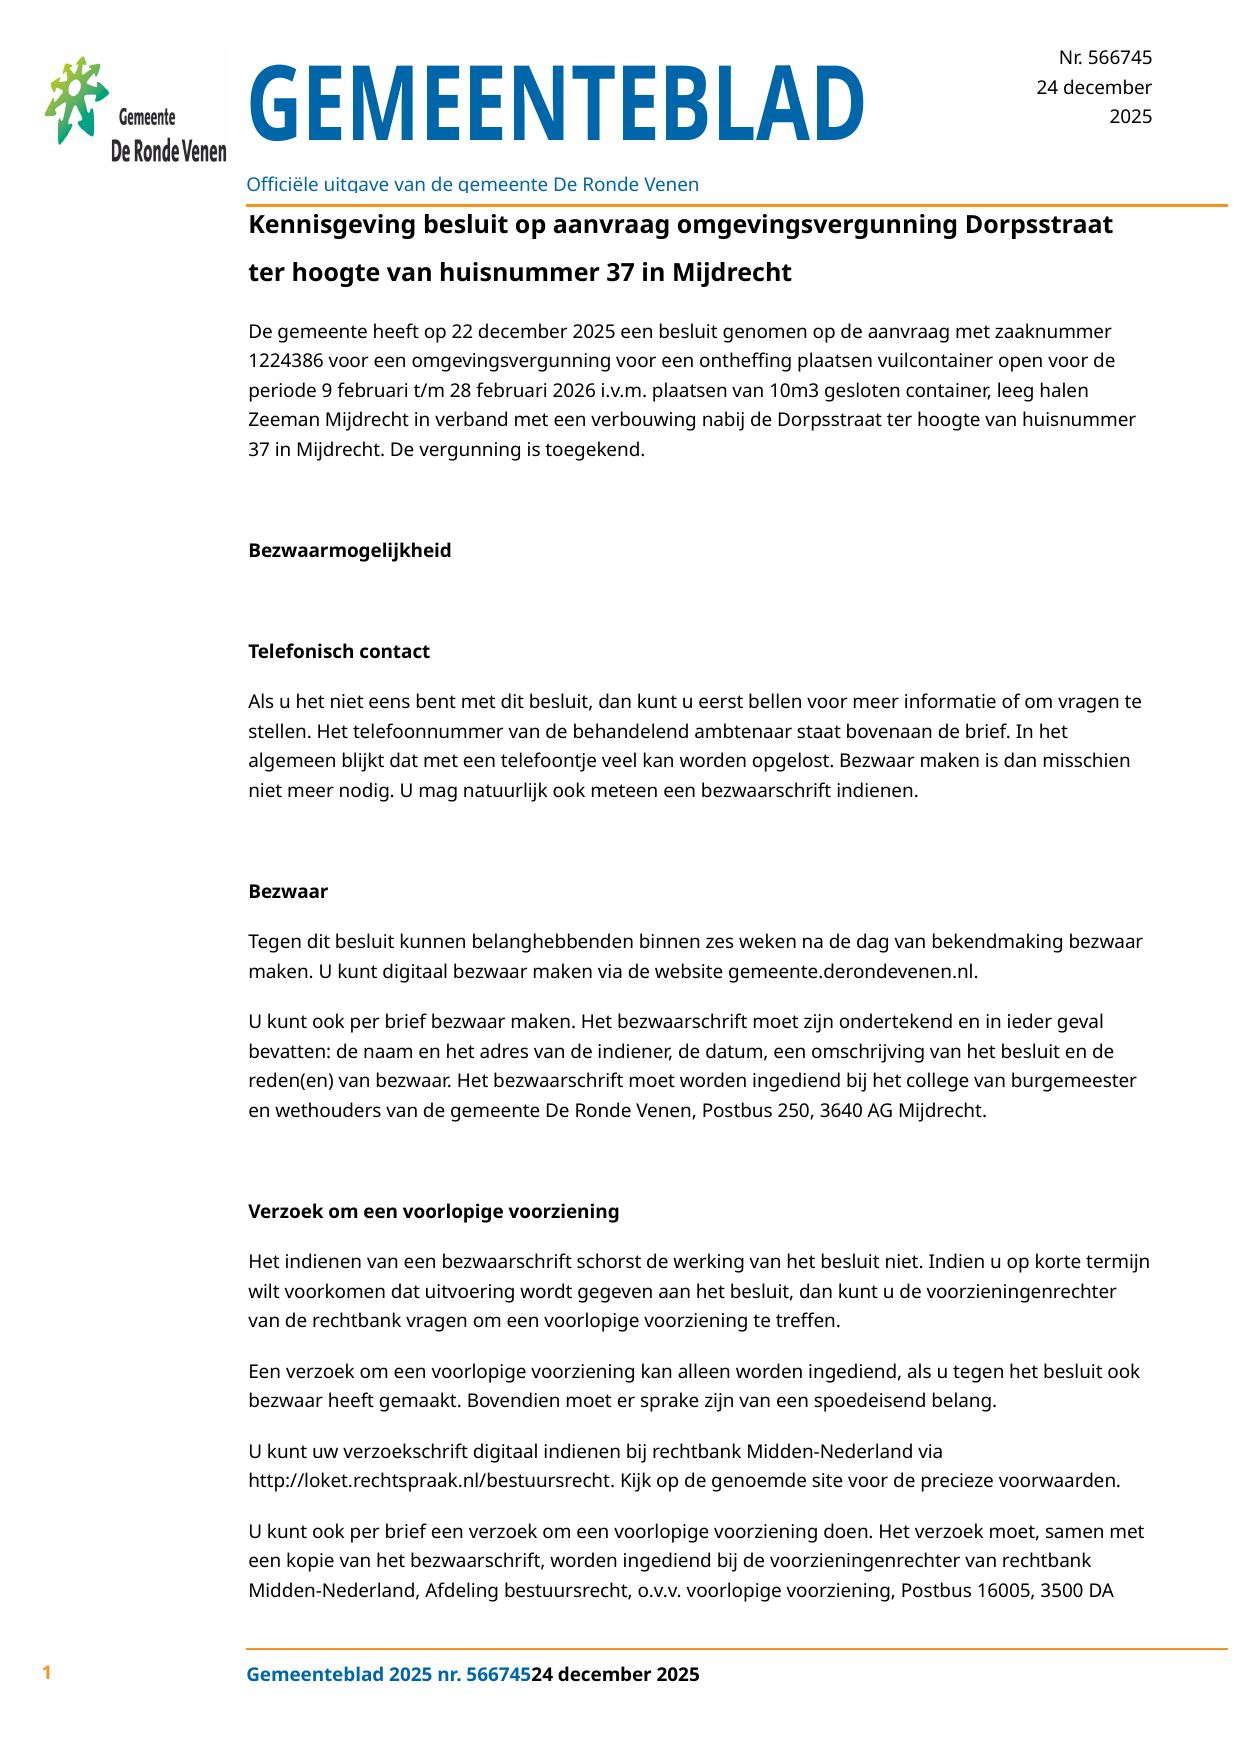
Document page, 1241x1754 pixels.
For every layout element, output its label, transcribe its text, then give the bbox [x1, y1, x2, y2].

text U kunt ook per brief een verzoek om een voorlopige voorziening doen. Het verzoek moet, samen met een kopie van het bezwaarschrift, worden ingediend bij de voorzieningenrechter van rechtbank Midden-Nederland, Afdeling bestuursrecht, o.v.v. voorlopige voorziening, Postbus 16005, 3500 DA [248, 1518, 1152, 1603]
text Het indienen van een bezwaarschrift schorst de werking van het besluit niet. Indien u op korte termijn wilt voorkomen dat uitvoering wordt gegeven aan het besluit, dan kunt u de voorzieningenrechter van de rechtbank vragen om een voorlopige voorziening te treffen. [248, 1248, 1152, 1333]
text Telefonisch contact [248, 638, 1152, 664]
text Bezwaar [248, 878, 1152, 904]
text Bezwaarmogelijkheid [248, 537, 1152, 563]
text De gemeente heeft op 22 december 2025 een besluit genomen op de aanvraag met zaaknummer 1224386 voor een omgevingsvergunning voor een ontheffing plaatsen vuilcontainer open voor de periode 9 februari t/m 28 februari 2026 i.v.m. plaatsen van 10m3 gesloten container, leeg halen Zeeman Mijdrecht in verband met een verbouwing nabij de Dorpsstraat ter hoogte van huisnummer 37 in Mijdrecht. De vergunning is toegekend. [248, 318, 1152, 462]
text Kennisgeving besluit op aanvraag omgevingsvergunning Dorpsstraat ter hoogte van huisnummer 37 in Mijdrecht [248, 207, 1152, 288]
text Verzoek om een voorlopige voorziening [248, 1198, 1152, 1224]
text Een verzoek om een voorlopige voorziening kan alleen worden ingediend, als u tegen het besluit ook bezwaar heeft gemaakt. Bovendien moet er sprake zijn van een spoedeisend belang. [248, 1358, 1152, 1413]
text U kunt ook per brief bezwaar maken. Het bezwaarschrift moet zijn ondertekend en in ieder geval bevatten: de naam en het adres van de indiener, de datum, een omschrijving van het besluit en de reden(en) van bezwaar. Het bezwaarschrift moet worden ingediend bij het college van burgemeester en wethouders van de gemeente De Ronde Venen, Postbus 250, 3640 AG Mijdrecht. [248, 1008, 1152, 1123]
picture [41, 47, 231, 172]
text U kunt uw verzoekschrift digitaal indienen bij rechtbank Midden-Nederland via http://loket.rechtspraak.nl/bestuursrecht. Kijk op de genoemde site voor de precieze voorwaarden. [248, 1438, 1152, 1493]
text Als u het niet eens bent met dit besluit, dan kunt u eerst bellen voor meer informatie of om vragen te stellen. Het telefoonnummer van de behandelend ambtenaar staat bovenaan de brief. In het algemeen blijkt dat met een telefoontje veel kan worden opgelost. Bezwaar maken is dan misschien niet meer nodig. U mag natuurlijk ook meteen een bezwaarschrift indienen. [248, 688, 1152, 803]
text Tegen dit besluit kunnen belanghebbenden binnen zes weken na de dag van bekendmaking bezwaar maken. U kunt digitaal bezwaar maken via de website gemeente.derondevenen.nl. [248, 928, 1152, 984]
